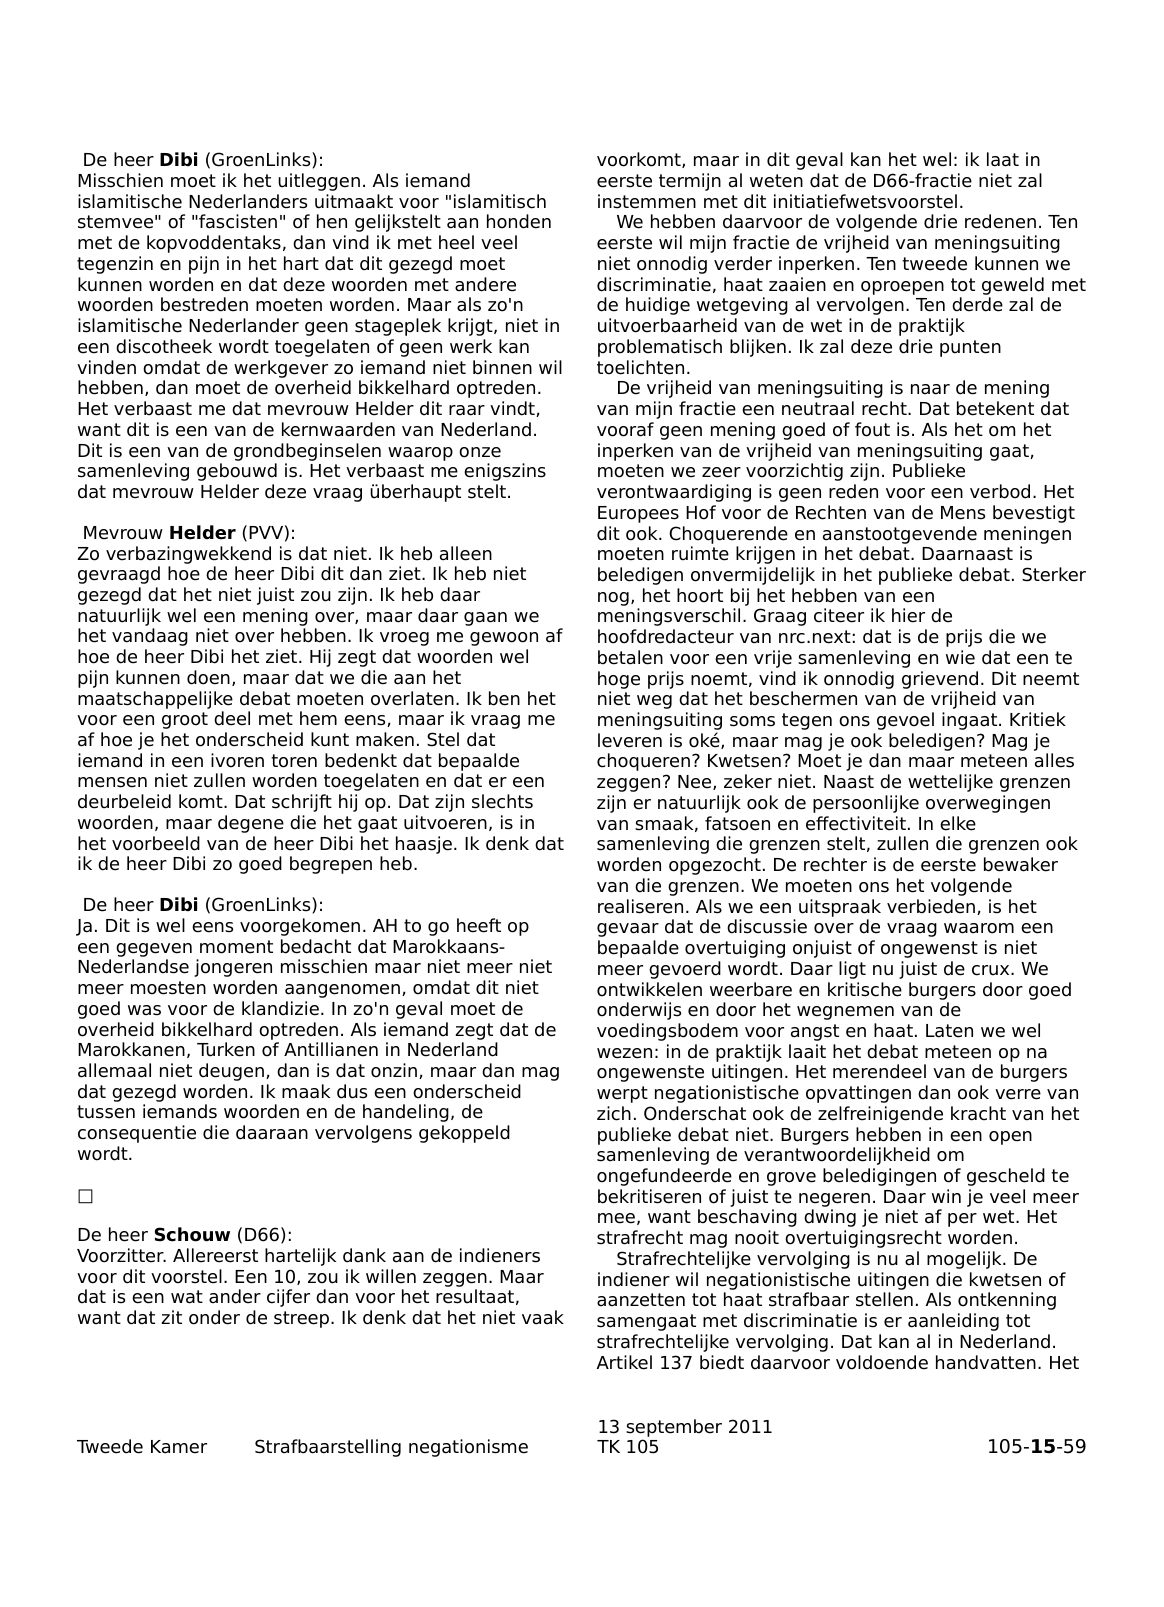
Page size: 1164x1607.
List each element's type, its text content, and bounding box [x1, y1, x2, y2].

text We hebben daarvoor de volgende drie redenen. Ten eerste wil mijn fractie de vrijheid van meningsuiting niet onnodig verder inperken. Ten tweede kunnen we discriminatie, haat zaaien en oproepen tot geweld met de huidige wetgeving al vervolgen. Ten derde zal de uitvoerbaarheid van de wet in de praktijk problematisch blijken. Ik zal deze drie punten toelichten. [596, 212, 1087, 378]
text Ja. Dit is wel eens voorgekomen. AH to go heeft op een gegeven moment bedacht dat Marokkaans-Nederlandse jongeren misschien maar niet meer niet meer moesten worden aangenomen, omdat dit niet goed was voor de klandizie. In zo'n geval moet de overheid bikkelhard optreden. Als iemand zegt dat de Marokkanen, Turken of Antillianen in Nederland allemaal niet deugen, dan is dat onzin, maar dan mag dat gezegd worden. Ik maak dus een onderscheid tussen iemands woorden en de handeling, de consequentie die daaraan vervolgens gekoppeld wordt. [77, 916, 567, 1164]
text De heer Schouw (D66): [77, 1225, 567, 1246]
text Zo verbazingwekkend is dat niet. Ik heb alleen gevraagd hoe de heer Dibi dit dan ziet. Ik heb niet gezegd dat het niet juist zou zijn. Ik heb daar natuurlijk wel een mening over, maar daar gaan we het vandaag niet over hebben. Ik vroeg me gewoon af hoe de heer Dibi het ziet. Hij zegt dat woorden wel pijn kunnen doen, maar dat we die aan het maatschappelijke debat moeten overlaten. Ik ben het voor een groot deel met hem eens, maar ik vraag me af hoe je het onderscheid kunt maken. Stel dat iemand in een ivoren toren bedenkt dat bepaalde mensen niet zullen worden toegelaten en dat er een deurbeleid komt. Dat schrijft hij op. Dat zijn slechts woorden, maar degene die het gaat uitvoeren, is in het voorbeeld van de heer Dibi het haasje. Ik denk dat ik de heer Dibi zo goed begrepen heb. [77, 543, 567, 875]
text □ [77, 1184, 567, 1205]
text De heer Dibi (GroenLinks): [77, 895, 567, 916]
text voorkomt, maar in dit geval kan het wel: ik laat in eerste termijn al weten dat de D66-fractie niet zal instemmen met dit initiatiefwetsvoorstel. [596, 150, 1087, 212]
text Misschien moet ik het uitleggen. Als iemand islamitische Nederlanders uitmaakt voor "islamitisch stemvee" of "fascisten" of hen gelijkstelt aan honden met de kopvoddentaks, dan vind ik met heel veel tegenzin en pijn in het hart dat dit gezegd moet kunnen worden en dat deze woorden met andere woorden bestreden moeten worden. Maar als zo'n islamitische Nederlander geen stageplek krijgt, niet in een discotheek wordt toegelaten of geen werk kan vinden omdat de werkgever zo iemand niet binnen wil hebben, dan moet de overheid bikkelhard optreden. Het verbaast me dat mevrouw Helder dit raar vindt, want dit is een van de kernwaarden van Nederland. Dit is een van de grondbeginselen waarop onze samenleving gebouwd is. Het verbaast me enigszins dat mevrouw Helder deze vraag überhaupt stelt. [77, 171, 567, 503]
text Mevrouw Helder (PVV): [77, 523, 567, 543]
text De heer Dibi (GroenLinks): [77, 150, 567, 171]
text Voorzitter. Allereerst hartelijk dank aan de indieners voor dit voorstel. Een 10, zou ik willen zeggen. Maar dat is een wat ander cijfer dan voor het resultaat, want dat zit onder de streep. Ik denk dat het niet vaak [77, 1246, 567, 1329]
text De vrijheid van meningsuiting is naar de mening van mijn fractie een neutraal recht. Dat betekent dat vooraf geen mening goed of fout is. Als het om het inperken van de vrijheid van meningsuiting gaat, moeten we zeer voorzichtig zijn. Publieke verontwaardiging is geen reden voor een verbod. Het Europees Hof voor de Rechten van de Mens bevestigt dit ook. Choquerende en aanstootgevende meningen moeten ruimte krijgen in het debat. Daarnaast is beledigen onvermijdelijk in het publieke debat. Sterker nog, het hoort bij het hebben van een meningsverschil. Graag citeer ik hier de hoofdredacteur van nrc.next: dat is de prijs die we betalen voor een vrije samenleving en wie dat een te hoge prijs noemt, vind ik onnodig grievend. Dit neemt niet weg dat het beschermen van de vrijheid van meningsuiting soms tegen ons gevoel ingaat. Kritiek leveren is oké, maar mag je ook beledigen? Mag je choqueren? Kwetsen? Moet je dan maar meteen alles zeggen? Nee, zeker niet. Naast de wettelijke grenzen zijn er natuurlijk ook de persoonlijke overwegingen van smaak, fatsoen en effectiviteit. In elke samenleving die grenzen stelt, zullen die grenzen ook worden opgezocht. De rechter is de eerste bewaker van die grenzen. We moeten ons het volgende realiseren. Als we een uitspraak verbieden, is het gevaar dat de discussie over de vraag waarom een bepaalde overtuiging onjuist of ongewenst is niet meer gevoerd wordt. Daar ligt nu juist de crux. We ontwikkelen weerbare en kritische burgers door goed onderwijs en door het wegnemen van de voedingsbodem voor angst en haat. Laten we wel wezen: in de praktijk laait het debat meteen op na ongewenste uitingen. Het merendeel van de burgers werpt negationistische opvattingen dan ook verre van zich. Onderschat ook de zelfreinigende kracht van het publieke debat niet. Burgers hebben in een open samenleving de verantwoordelijkheid om ongefundeerde en grove beledigingen of gescheld te bekritiseren of juist te negeren. Daar win je veel meer mee, want beschaving dwing je niet af per wet. Het strafrecht mag nooit overtuigingsrecht worden. [596, 378, 1087, 1249]
text Strafrechtelijke vervolging is nu al mogelijk. De indiener wil negationistische uitingen die kwetsen of aanzetten tot haat strafbaar stellen. Als ontkenning samengaat met discriminatie is er aanleiding tot strafrechtelijke vervolging. Dat kan al in Nederland. Artikel 137 biedt daarvoor voldoende handvatten. Het [596, 1249, 1087, 1373]
